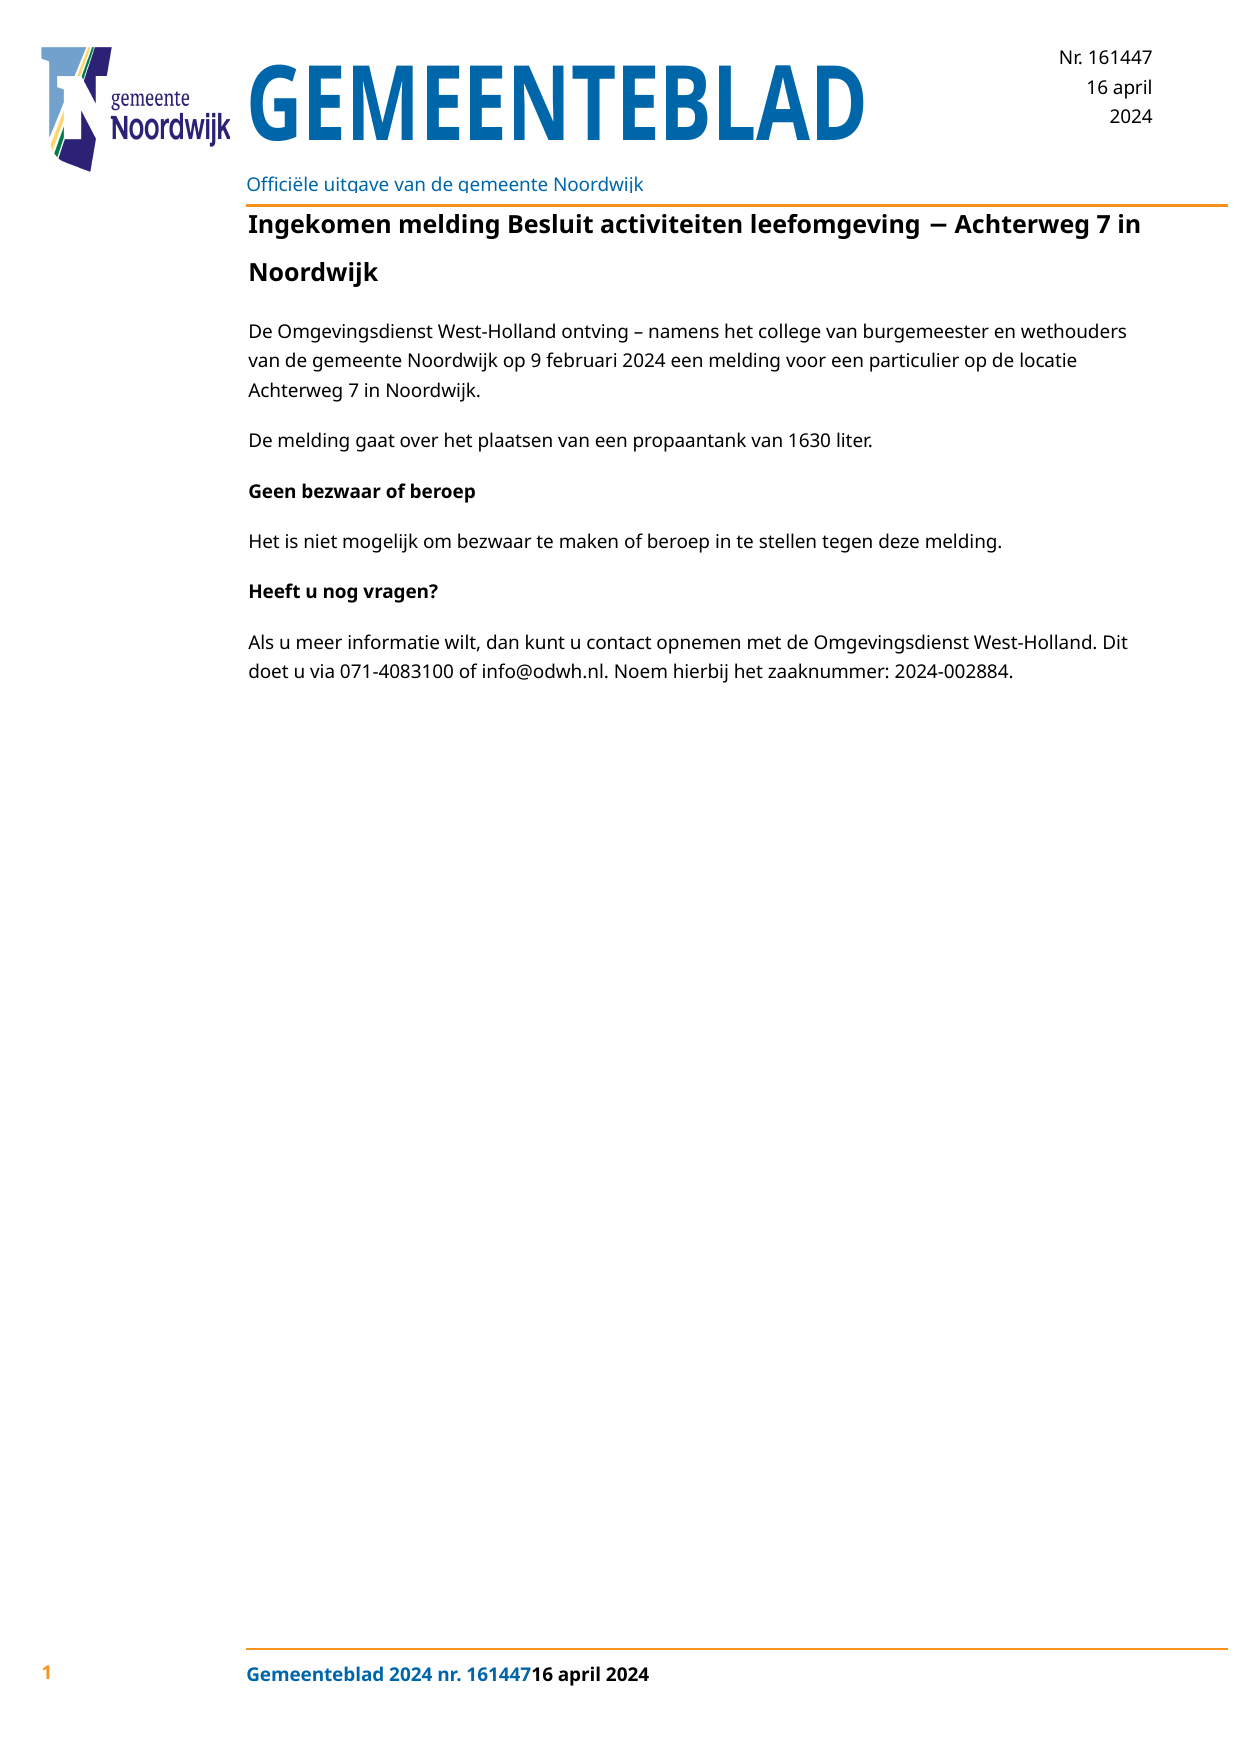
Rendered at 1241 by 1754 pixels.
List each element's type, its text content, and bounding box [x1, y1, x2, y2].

text Heeft u nog vragen? [248, 579, 1152, 604]
text Ingekomen melding Besluit activiteiten leefomgeving − Achterweg 7 in Noordwijk [248, 207, 1152, 288]
text Als u meer informatie wilt, dan kunt u contact opnemen met de Omgevingsdienst West-Holland. Dit doet u via 071‑4083100 of info@odwh.nl. Noem hierbij het zaaknummer: 2024-002884. [248, 629, 1152, 684]
text Het is niet mogelijk om bezwaar te maken of beroep in te stellen tegen deze melding. [248, 528, 1152, 554]
text Geen bezwaar of beroep [248, 478, 1152, 504]
text De Omgevingsdienst West-Holland ontving – namens het college van burgemeester en wethouders van de gemeente Noordwijk op 9 februari 2024 een melding voor een particulier op de locatie Achterweg 7 in Noordwijk. [248, 318, 1152, 403]
picture [41, 47, 231, 172]
text De melding gaat over het plaatsen van een propaantank van 1630 liter. [248, 427, 1152, 453]
